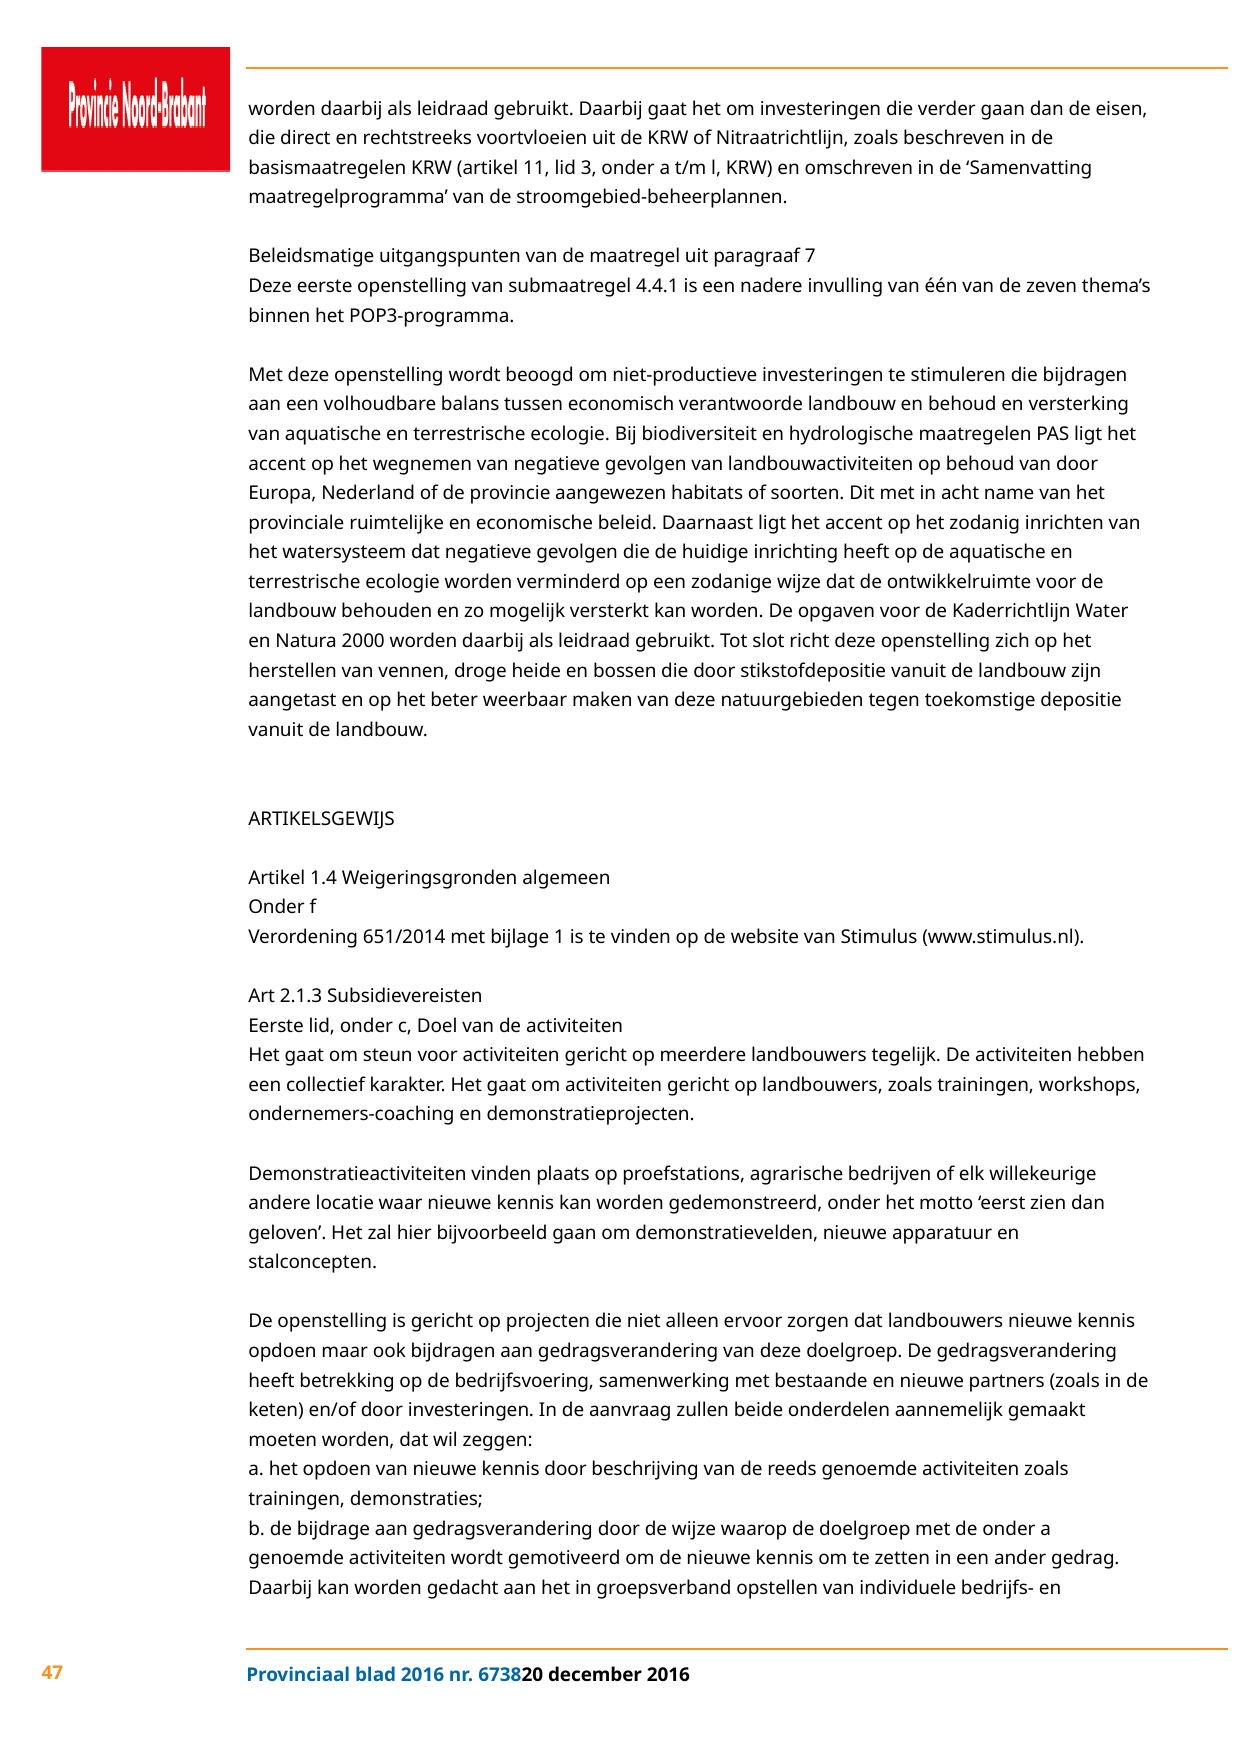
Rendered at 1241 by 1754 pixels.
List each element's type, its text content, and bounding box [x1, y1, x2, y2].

text Eerste lid, onder c, Doel van de activiteiten [248, 1012, 1152, 1038]
text Het gaat om steun voor activiteiten gericht op meerdere landbouwers tegelijk. De activiteiten hebben een collectief karakter. Het gaat om activiteiten gericht op landbouwers, zoals trainingen, workshops, ondernemers-coaching en demonstratieprojecten. [248, 1041, 1152, 1126]
text Beleidsmatige uitgangspunten van de maatregel uit paragraaf 7 [248, 243, 1152, 268]
text De openstelling is gericht op projecten die niet alleen ervoor zorgen dat landbouwers nieuwe kennis opdoen maar ook bijdragen aan gedragsverandering van deze doelgroep. De gedragsverandering heeft betrekking op de bedrijfsvoering, samenwerking met bestaande en nieuwe partners (zoals in de keten) en/of door investeringen. In de aanvraag zullen beide onderdelen aannemelijk gemaakt moeten worden, dat wil zeggen: [248, 1308, 1152, 1452]
text Artikel 1.4 Weigeringsgronden algemeen [248, 864, 1152, 890]
text Art 2.1.3 Subsidievereisten [248, 982, 1152, 1008]
text worden daarbij als leidraad gebruikt. Daarbij gaat het om investeringen die verder gaan dan de eisen, die direct en rechtstreeks voortvloeien uit de KRW of Nitraatrichtlijn, zoals beschreven in de basismaatregelen KRW (artikel 11, lid 3, onder a t/m l, KRW) en omschreven in de ‘Samenvatting maatregelprogramma’ van de stroomgebied-beheerplannen. [248, 95, 1152, 209]
text Deze eerste openstelling van submaatregel 4.4.1 is een nadere invulling van één van de zeven thema’s binnen het POP3-programma. [248, 272, 1152, 328]
text ARTIKELSGEWIJS [248, 805, 1152, 831]
text b. de bijdrage aan gedragsverandering door de wijze waarop de doelgroep met de onder a genoemde activiteiten wordt gemotiveerd om de nieuwe kennis om te zetten in een ander gedrag. Daarbij kan worden gedacht aan het in groepsverband opstellen van individuele bedrijfs- en [248, 1515, 1152, 1600]
text a. het opdoen van nieuwe kennis door beschrijving van de reeds genoemde activiteiten zoals trainingen, demonstraties; [248, 1456, 1152, 1511]
text Demonstratieactiviteiten vinden plaats op proefstations, agrarische bedrijven of elk willekeurige andere locatie waar nieuwe kennis kan worden gedemonstreerd, onder het motto ‘eerst zien dan geloven’. Het zal hier bijvoorbeeld gaan om demonstratievelden, nieuwe apparatuur en stalconcepten. [248, 1160, 1152, 1274]
text Onder f [248, 893, 1152, 919]
text Verordening 651/2014 met bijlage 1 is te vinden op de website van Stimulus (www.stimulus.nl). [248, 923, 1152, 949]
picture [41, 47, 231, 172]
text Met deze openstelling wordt beoogd om niet-productieve investeringen te stimuleren die bijdragen aan een volhoudbare balans tussen economisch verantwoorde landbouw en behoud en versterking van aquatische en terrestrische ecologie. Bij biodiversiteit en hydrologische maatregelen PAS ligt het accent op het wegnemen van negatieve gevolgen van landbouwactiviteiten op behoud van door Europa, Nederland of de provincie aangewezen habitats of soorten. Dit met in acht name van het provinciale ruimtelijke en economische beleid. Daarnaast ligt het accent op het zodanig inrichten van het watersysteem dat negatieve gevolgen die de huidige inrichting heeft op de aquatische en terrestrische ecologie worden verminderd op een zodanige wijze dat de ontwikkelruimte voor de landbouw behouden en zo mogelijk versterkt kan worden. De opgaven voor de Kaderrichtlijn Water en Natura 2000 worden daarbij als leidraad gebruikt. Tot slot richt deze openstelling zich op het herstellen van vennen, droge heide en bossen die door stikstofdepositie vanuit de landbouw zijn aangetast en op het beter weerbaar maken van deze natuurgebieden tegen toekomstige depositie vanuit de landbouw. [248, 361, 1152, 742]
